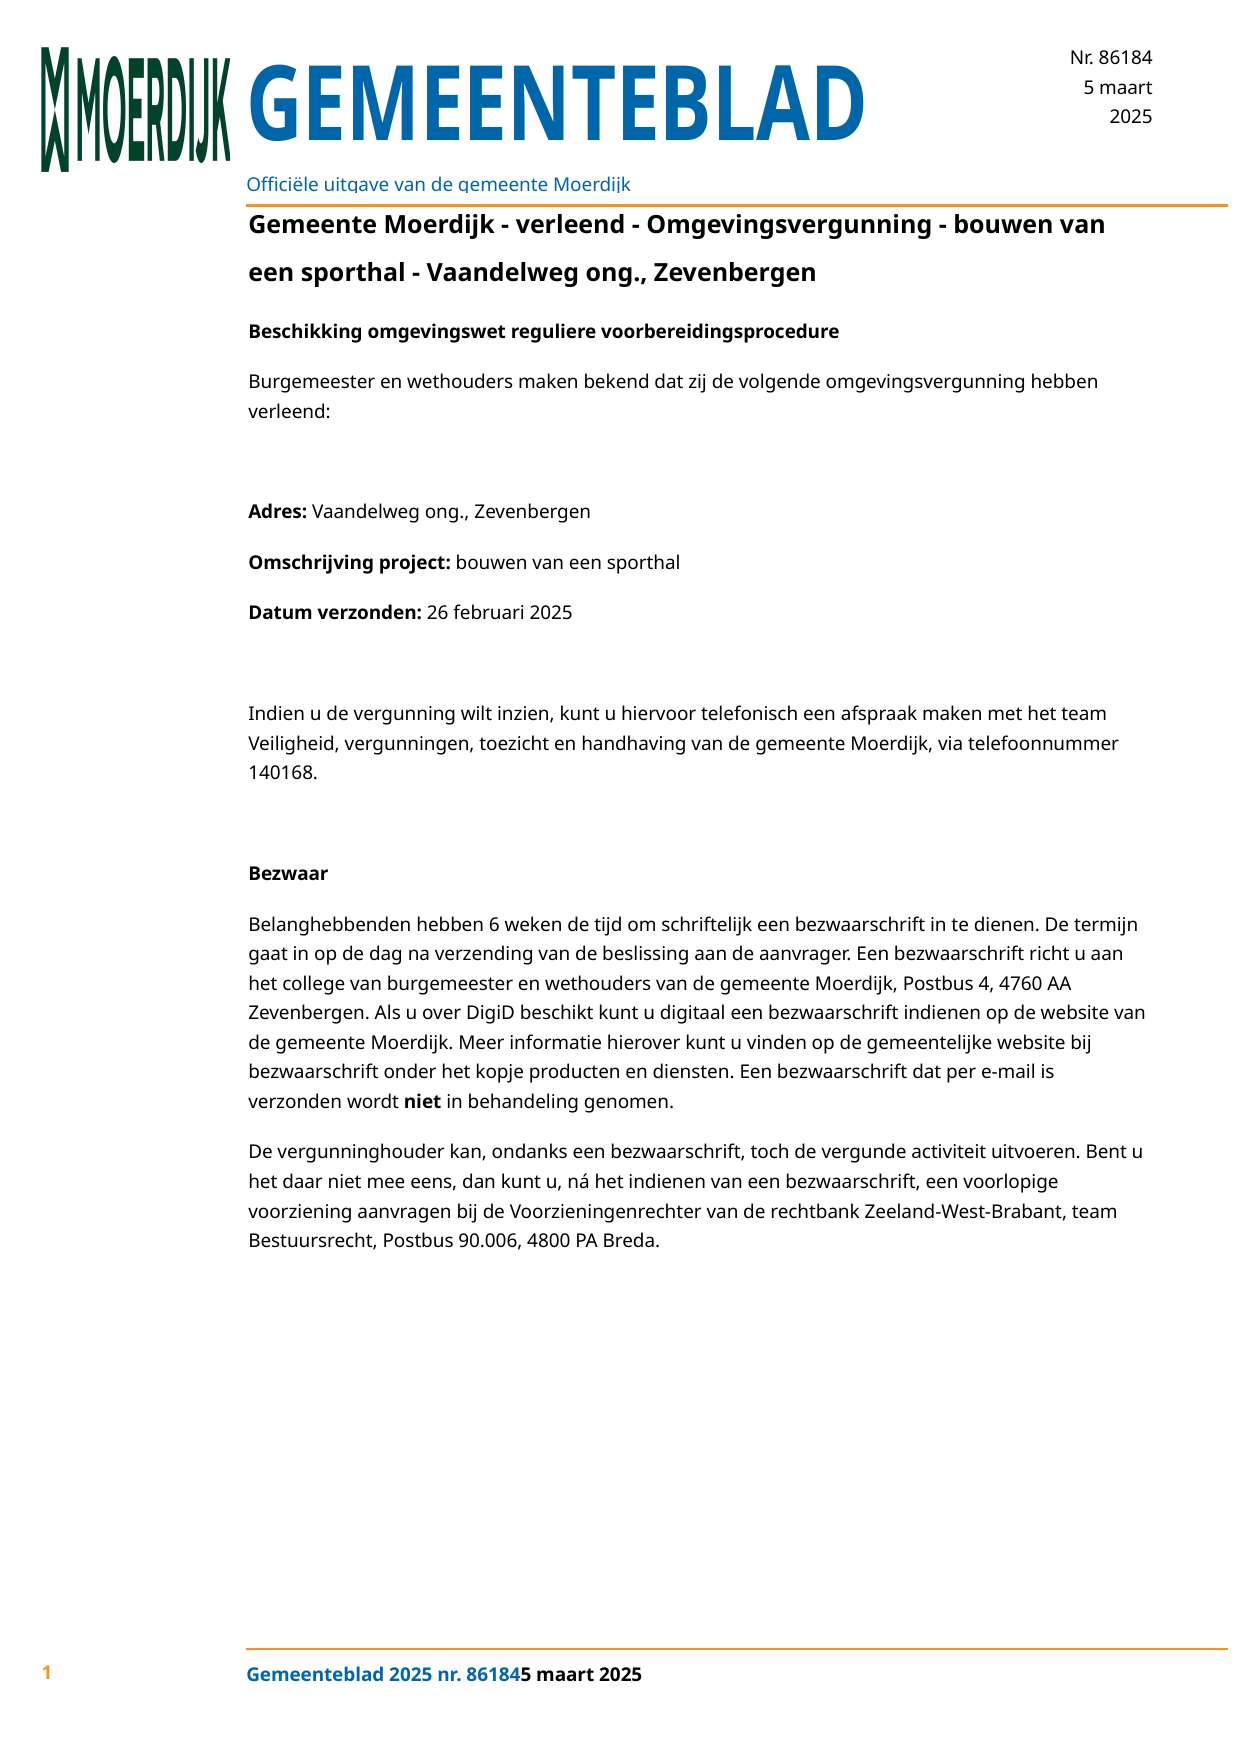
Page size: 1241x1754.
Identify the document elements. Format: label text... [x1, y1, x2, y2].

text Indien u de vergunning wilt inzien, kunt u hiervoor telefonisch een afspraak maken met het team Veiligheid, vergunningen, toezicht en handhaving van de gemeente Moerdijk, via telefoonnummer 140168. [248, 700, 1152, 785]
text Gemeente Moerdijk - verleend - Omgevingsvergunning - bouwen van een sporthal - Vaandelweg ong., Zevenbergen [248, 207, 1152, 288]
text Adres: Vaandelweg ong., Zevenbergen [248, 499, 1152, 524]
text Beschikking omgevingswet reguliere voorbereidingsprocedure [248, 318, 1152, 344]
text Bezwaar [248, 860, 1152, 886]
text Burgemeester en wethouders maken bekend dat zij de volgende omgevingsvergunning hebben verleend: [248, 368, 1152, 424]
text Datum verzonden: 26 februari 2025 [248, 599, 1152, 625]
picture [41, 47, 231, 172]
text Belanghebbenden hebben 6 weken de tijd om schriftelijk een bezwaarschrift in te dienen. De termijn gaat in op de dag na verzending van de beslissing aan de aanvrager. Een bezwaarschrift richt u aan het college van burgemeester en wethouders van de gemeente Moerdijk, Postbus 4, 4760 AA Zevenbergen. Als u over DigiD beschikt kunt u digitaal een bezwaarschrift indienen op de website van de gemeente Moerdijk. Meer informatie hierover kunt u vinden op de gemeentelijke website bij bezwaarschrift onder het kopje producten en diensten. Een bezwaarschrift dat per e-mail is verzonden wordt niet in behandeling genomen. [248, 911, 1152, 1114]
text De vergunninghouder kan, ondanks een bezwaarschrift, toch de vergunde activiteit uitvoeren. Bent u het daar niet mee eens, dan kunt u, ná het indienen van een bezwaarschrift, een voorlopige voorziening aanvragen bij de Voorzieningenrechter van de rechtbank Zeeland-West-Brabant, team Bestuursrecht, Postbus 90.006, 4800 PA Breda. [248, 1139, 1152, 1253]
text Omschrijving project: bouwen van een sporthal [248, 549, 1152, 575]
